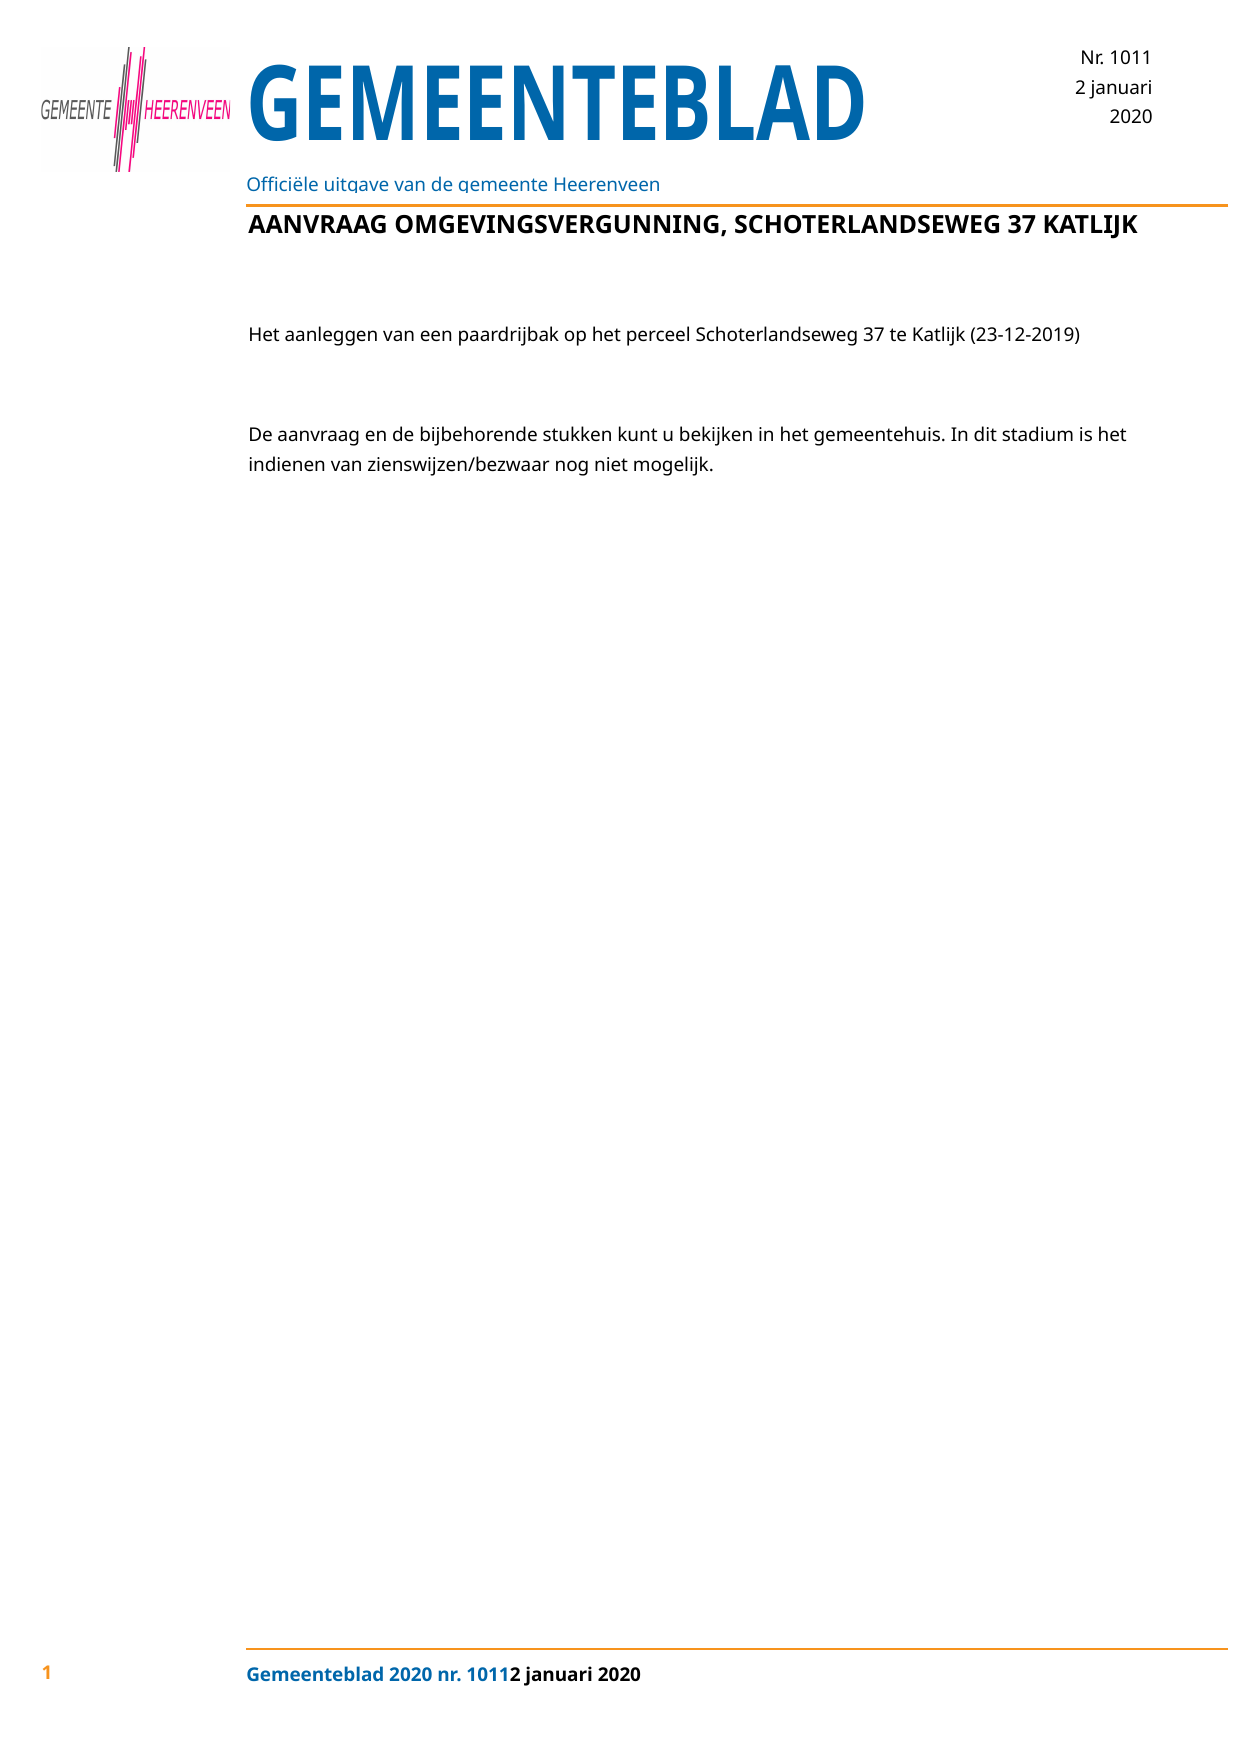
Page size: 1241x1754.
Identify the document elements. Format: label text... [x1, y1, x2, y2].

text De aanvraag en de bijbehorende stukken kunt u bekijken in het gemeentehuis. In dit stadium is het indienen van zienswijzen/bezwaar nog niet mogelijk. [248, 422, 1152, 477]
text AANVRAAG OMGEVINGSVERGUNNING, SCHOTERLANDSEWEG 37 KATLIJK [248, 207, 1152, 241]
text Het aanleggen van een paardrijbak op het perceel Schoterlandseweg 37 te Katlijk (23-12-2019) [248, 321, 1152, 346]
picture [41, 47, 231, 172]
